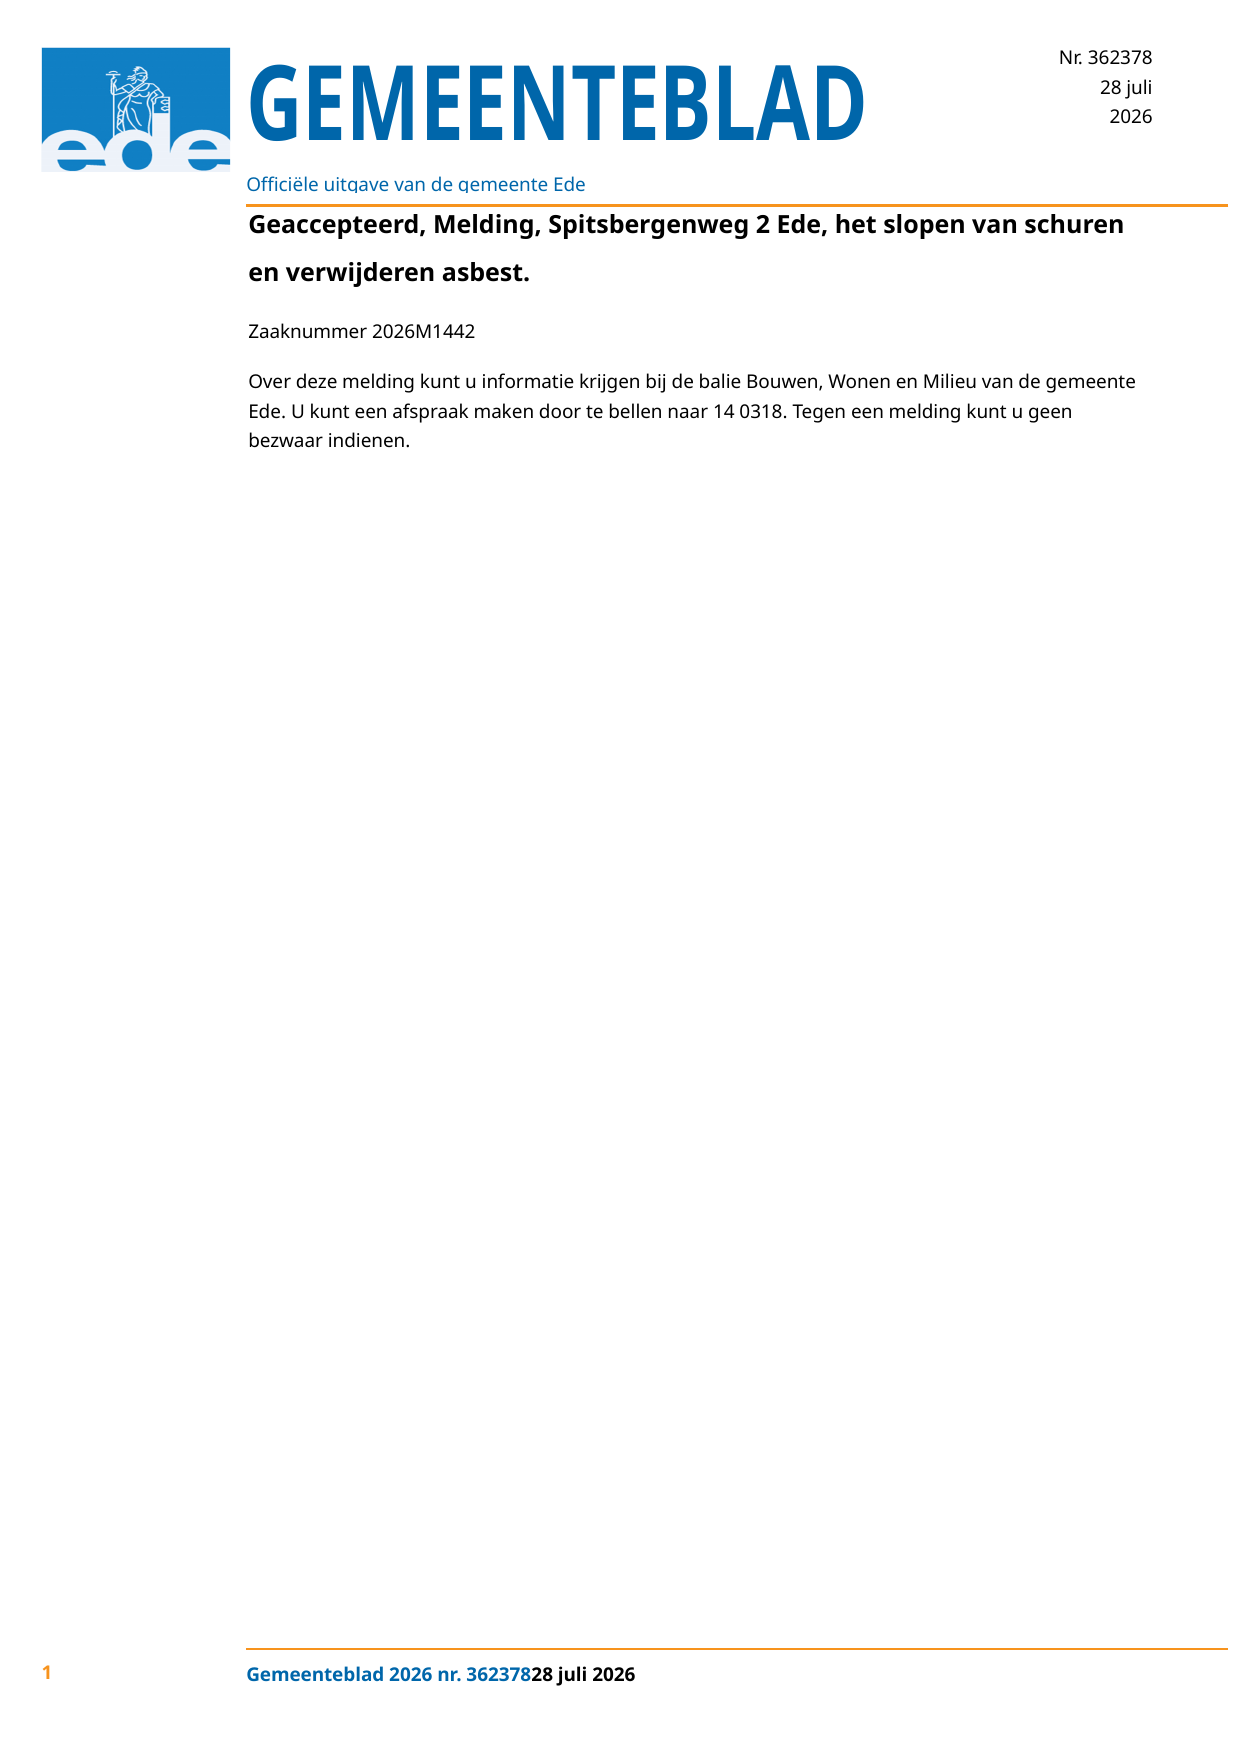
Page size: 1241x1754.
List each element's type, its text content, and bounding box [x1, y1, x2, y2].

text Zaaknummer 2026M1442 [248, 318, 1152, 344]
text Geaccepteerd, Melding, Spitsbergenweg 2 Ede, het slopen van schuren en verwijderen asbest. [248, 207, 1152, 288]
picture [41, 47, 231, 172]
text Over deze melding kunt u informatie krijgen bij de balie Bouwen, Wonen en Milieu van de gemeente Ede. U kunt een afspraak maken door te bellen naar 14 0318. Tegen een melding kunt u geen bezwaar indienen. [248, 368, 1152, 453]
